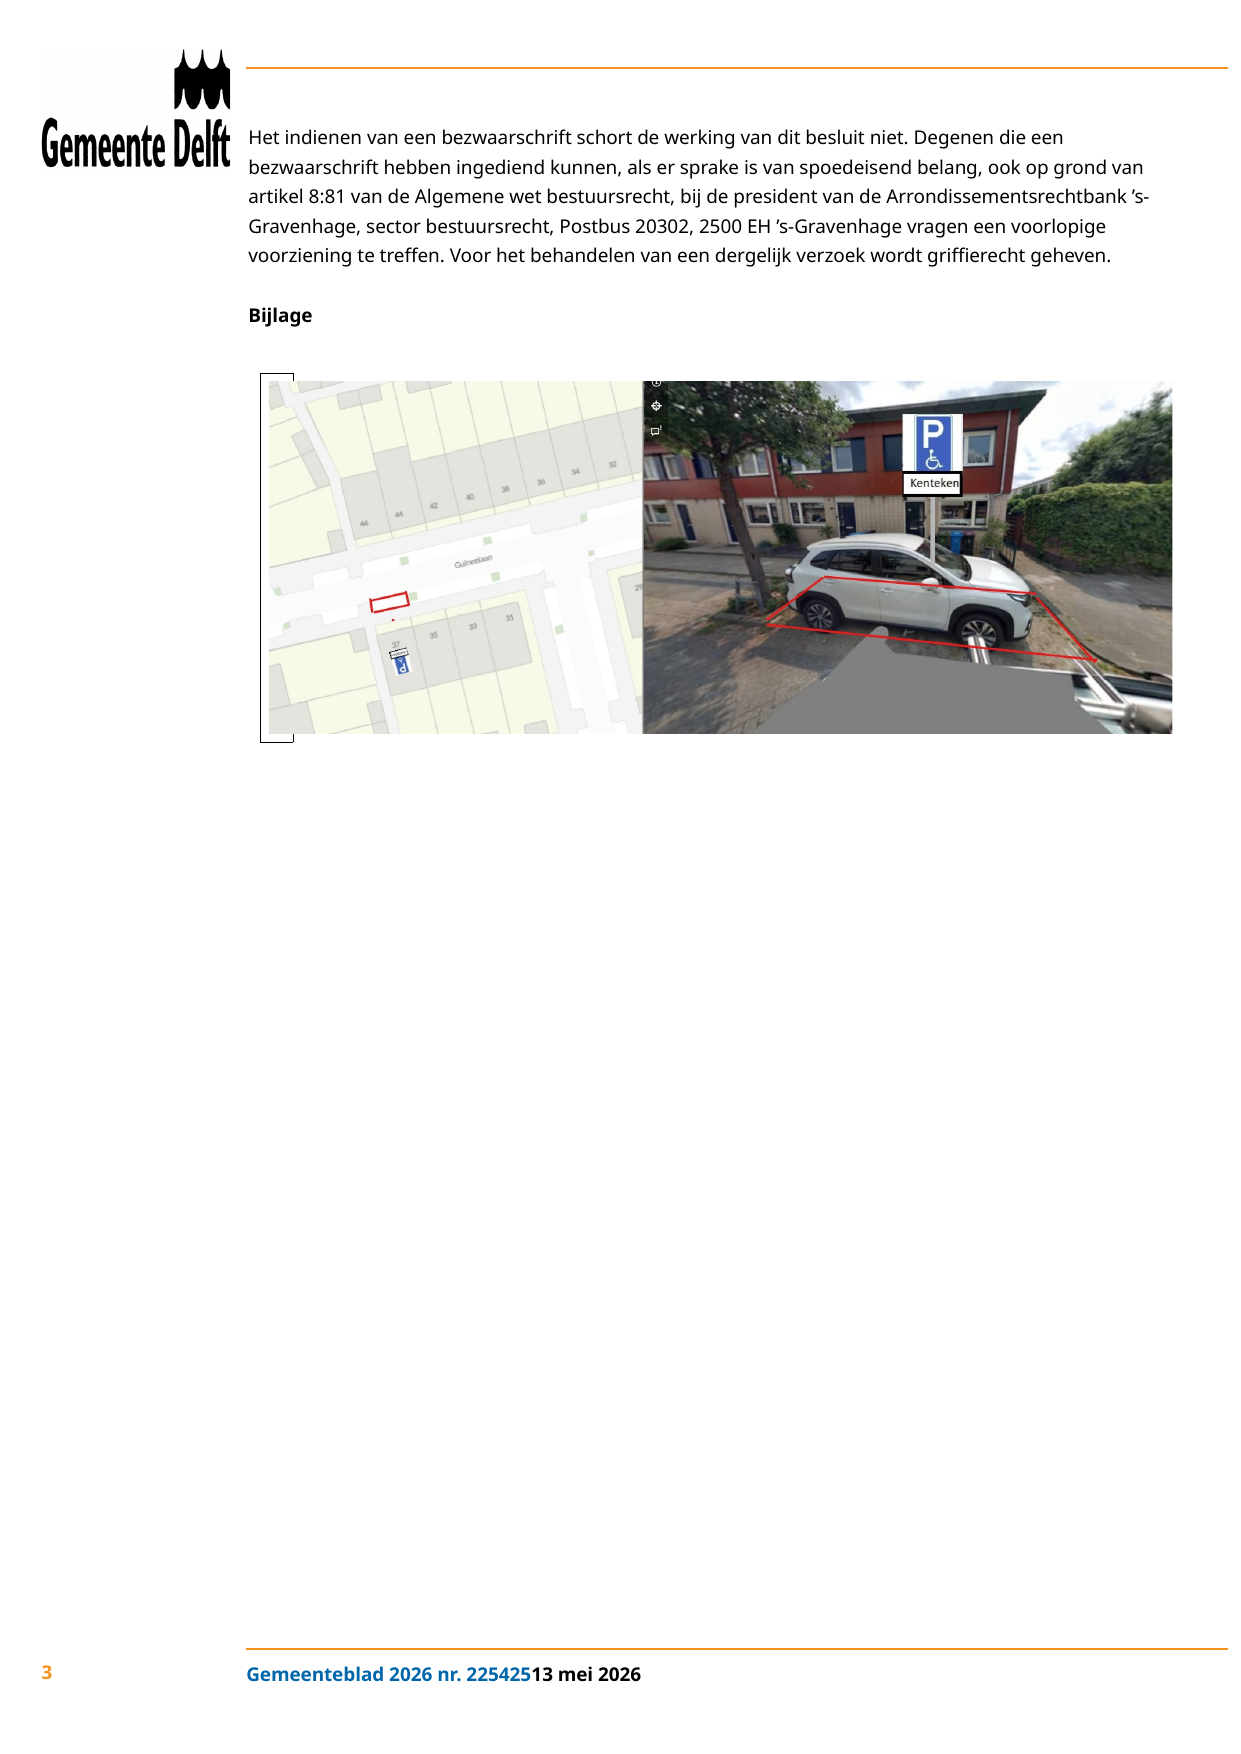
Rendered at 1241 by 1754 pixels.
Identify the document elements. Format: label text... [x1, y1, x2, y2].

picture [268, 381, 1173, 734]
picture [41, 47, 231, 172]
text Bijlage [248, 302, 1152, 328]
text Het indienen van een bezwaarschrift schort de werking van dit besluit niet. Degenen die een bezwaarschrift hebben ingediend kunnen, als er sprake is van spoedeisend belang, ook op grond van artikel 8:81 van de Algemene wet bestuursrecht, bij de president van de Arrondissementsrechtbank ’s-Gravenhage, sector bestuursrecht, Postbus 20302, 2500 EH ’s-Gravenhage vragen een voorlopige voorziening te treffen. Voor het behandelen van een dergelijk verzoek wordt griffierecht geheven. [248, 124, 1152, 268]
